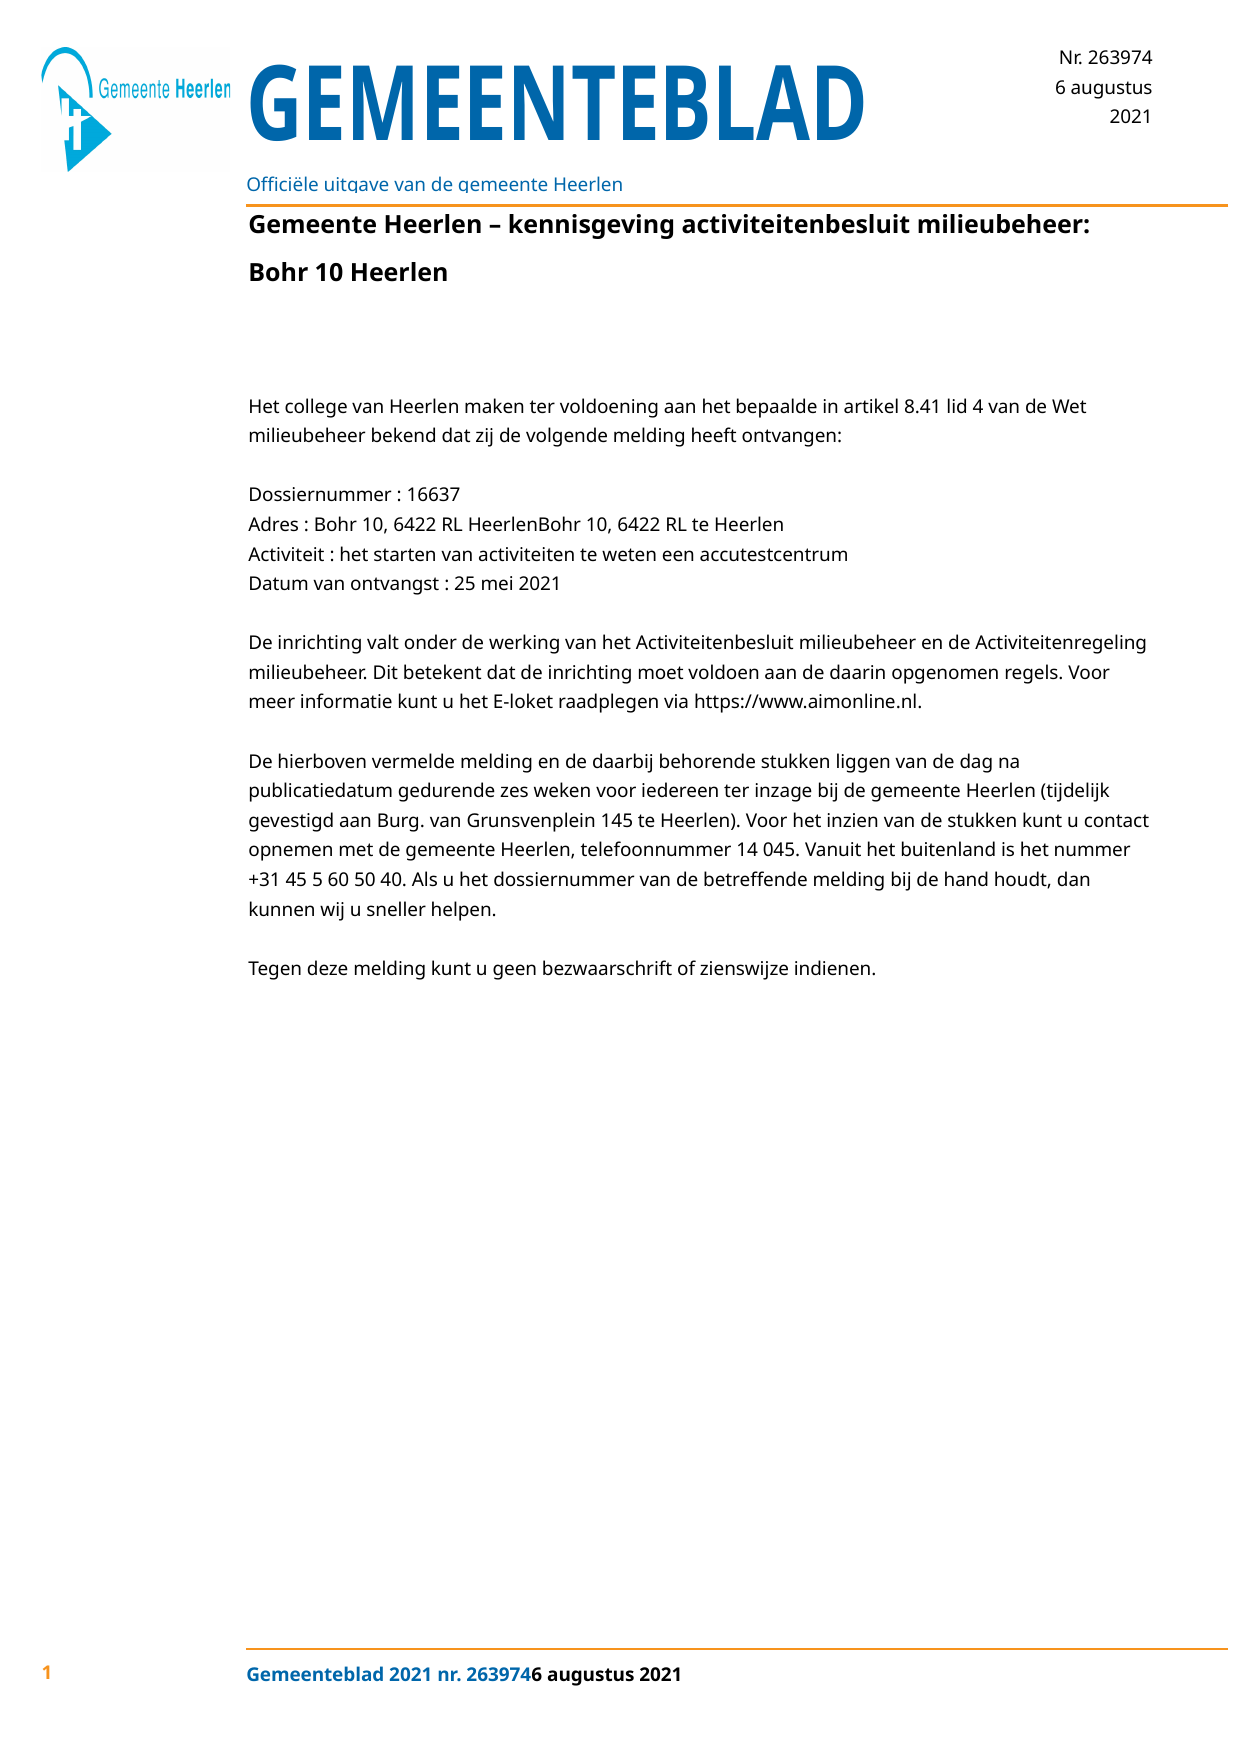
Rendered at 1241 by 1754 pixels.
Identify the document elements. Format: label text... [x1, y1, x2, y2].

text Dossiernummer : 16637 [248, 482, 1152, 507]
text De inrichting valt onder de werking van het Activiteitenbesluit milieubeheer en de Activiteitenregeling milieubeheer. Dit betekent dat de inrichting moet voldoen aan de daarin opgenomen regels. Voor meer informatie kunt u het E-loket raadplegen via https://www.aimonline.nl. [248, 629, 1152, 714]
text De hierboven vermelde melding en de daarbij behorende stukken liggen van de dag na publicatiedatum gedurende zes weken voor iedereen ter inzage bij de gemeente Heerlen (tijdelijk gevestigd aan Burg. van Grunsvenplein 145 te Heerlen). Voor het inzien van de stukken kunt u contact opnemen met de gemeente Heerlen, telefoonnummer 14 045. Vanuit het buitenland is het nummer +31 45 5 60 50 40. Als u het dossiernummer van de betreffende melding bij de hand houdt, dan kunnen wij u sneller helpen. [248, 748, 1152, 922]
text Het college van Heerlen maken ter voldoening aan het bepaalde in artikel 8.41 lid 4 van de Wet milieubeheer bekend dat zij de volgende melding heeft ontvangen: [248, 393, 1152, 448]
picture [41, 47, 231, 172]
text Tegen deze melding kunt u geen bezwaarschrift of zienswijze indienen. [248, 955, 1152, 981]
text Adres : Bohr 10, 6422 RL HeerlenBohr 10, 6422 RL te Heerlen [248, 511, 1152, 537]
picture [41, 47, 59, 70]
text Datum van ontvangst : 25 mei 2021 [248, 570, 1152, 596]
text Gemeente Heerlen – kennisgeving activiteitenbesluit milieubeheer: Bohr 10 Heerlen [248, 207, 1152, 288]
text Activiteit : het starten van activiteiten te weten een accutestcentrum [248, 541, 1152, 567]
